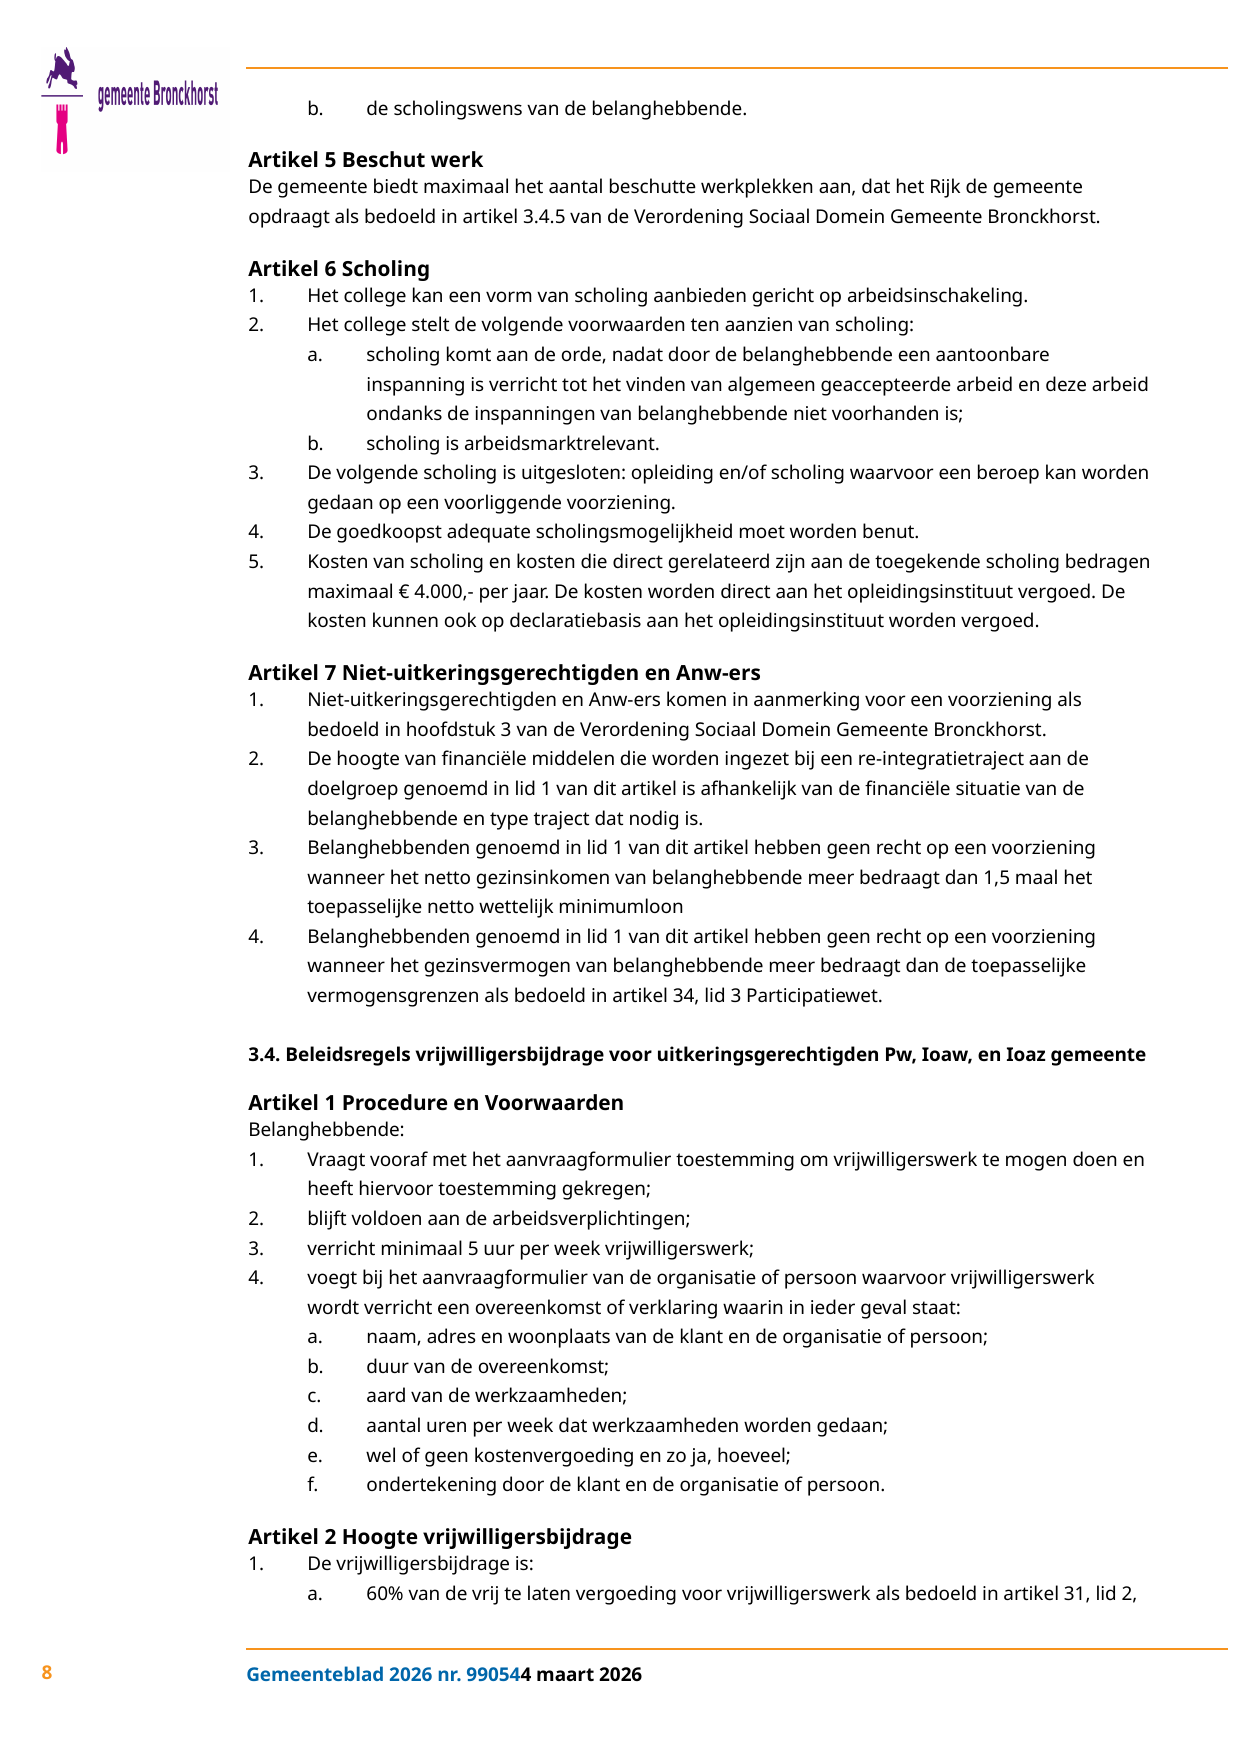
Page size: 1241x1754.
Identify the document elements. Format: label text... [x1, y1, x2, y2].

list Het college kan een vorm van scholing aanbieden gericht op arbeidsinschakeling. [248, 282, 1152, 308]
list verricht minimaal 5 uur per week vrijwilligerswerk; [248, 1235, 1152, 1260]
text Artikel 1 Procedure en Voorwaarden [248, 1088, 1152, 1116]
list wel of geen kostenvergoeding en zo ja, hoeveel; [307, 1442, 1152, 1467]
text Artikel 5 Beschut werk [248, 145, 1152, 174]
list Het college stelt de volgende voorwaarden ten aanzien van scholing: [248, 312, 1152, 337]
list 60% van de vrij te laten vergoeding voor vrijwilligerswerk als bedoeld in artikel 31, lid 2, [307, 1580, 1152, 1606]
picture [41, 47, 231, 172]
list naam, adres en woonplaats van de klant en de organisatie of persoon; [307, 1323, 1152, 1349]
text Artikel 6 Scholing [248, 254, 1152, 282]
list De volgende scholing is uitgesloten: opleiding en/of scholing waarvoor een beroep kan worden gedaan op een voorliggende voorziening. [248, 459, 1152, 515]
list voegt bij het aanvraagformulier van de organisatie of persoon waarvoor vrijwilligerswerk wordt verricht een overeenkomst of verklaring waarin in ieder geval staat: [248, 1264, 1152, 1319]
list Niet-uitkeringsgerechtigden en Anw-ers komen in aanmerking voor een voorziening als bedoeld in hoofdstuk 3 van de Verordening Sociaal Domein Gemeente Bronckhorst. [248, 686, 1152, 742]
text 3.4. Beleidsregels vrijwilligersbijdrage voor uitkeringsgerechtigden Pw, Ioaw, en Ioaz gemeente [248, 1041, 1152, 1067]
text De gemeente biedt maximaal het aantal beschutte werkplekken aan, dat het Rijk de gemeente opdraagt als bedoeld in artikel 3.4.5 van de Verordening Sociaal Domein Gemeente Bronckhorst. [248, 174, 1152, 229]
list Vraagt vooraf met het aanvraagformulier toestemming om vrijwilligerswerk te mogen doen en heeft hiervoor toestemming gekregen; [248, 1146, 1152, 1201]
list aantal uren per week dat werkzaamheden worden gedaan; [307, 1412, 1152, 1438]
text Artikel 7 Niet-uitkeringsgerechtigden en Anw-ers [248, 658, 1152, 686]
list blijft voldoen aan de arbeidsverplichtingen; [248, 1205, 1152, 1231]
list ondertekening door de klant en de organisatie of persoon. [307, 1471, 1152, 1497]
list aard van de werkzaamheden; [307, 1383, 1152, 1408]
text Belanghebbende: [248, 1116, 1152, 1142]
list de scholingswens van de belanghebbende. [307, 95, 1152, 121]
list scholing is arbeidsmarktrelevant. [307, 430, 1152, 456]
list Belanghebbenden genoemd in lid 1 van dit artikel hebben geen recht op een voorziening wanneer het netto gezinsinkomen van belanghebbende meer bedraagt dan 1,5 maal het toepasselijke netto wettelijk minimumloon [248, 834, 1152, 919]
list De hoogte van financiële middelen die worden ingezet bij een re-integratietraject aan de doelgroep genoemd in lid 1 van dit artikel is afhankelijk van de financiële situatie van de belanghebbende en type traject dat nodig is. [248, 746, 1152, 830]
list scholing komt aan de orde, nadat door de belanghebbende een aantoonbare inspanning is verricht tot het vinden van algemeen geaccepteerde arbeid en deze arbeid ondanks de inspanningen van belanghebbende niet voorhanden is; [307, 341, 1152, 426]
list De goedkoopst adequate scholingsmogelijkheid moet worden benut. [248, 519, 1152, 544]
list duur van de overeenkomst; [307, 1353, 1152, 1379]
list Belanghebbenden genoemd in lid 1 van dit artikel hebben geen recht op een voorziening wanneer het gezinsvermogen van belanghebbende meer bedraagt dan de toepasselijke vermogensgrenzen als bedoeld in artikel 34, lid 3 Participatiewet. [248, 923, 1152, 1008]
text Artikel 2 Hoogte vrijwilligersbijdrage [248, 1522, 1152, 1550]
list Kosten van scholing en kosten die direct gerelateerd zijn aan de toegekende scholing bedragen maximaal € 4.000,- per jaar. De kosten worden direct aan het opleidingsinstituut vergoed. De kosten kunnen ook op declaratiebasis aan het opleidingsinstituut worden vergoed. [248, 548, 1152, 633]
list De vrijwilligersbijdrage is: [248, 1550, 1152, 1576]
